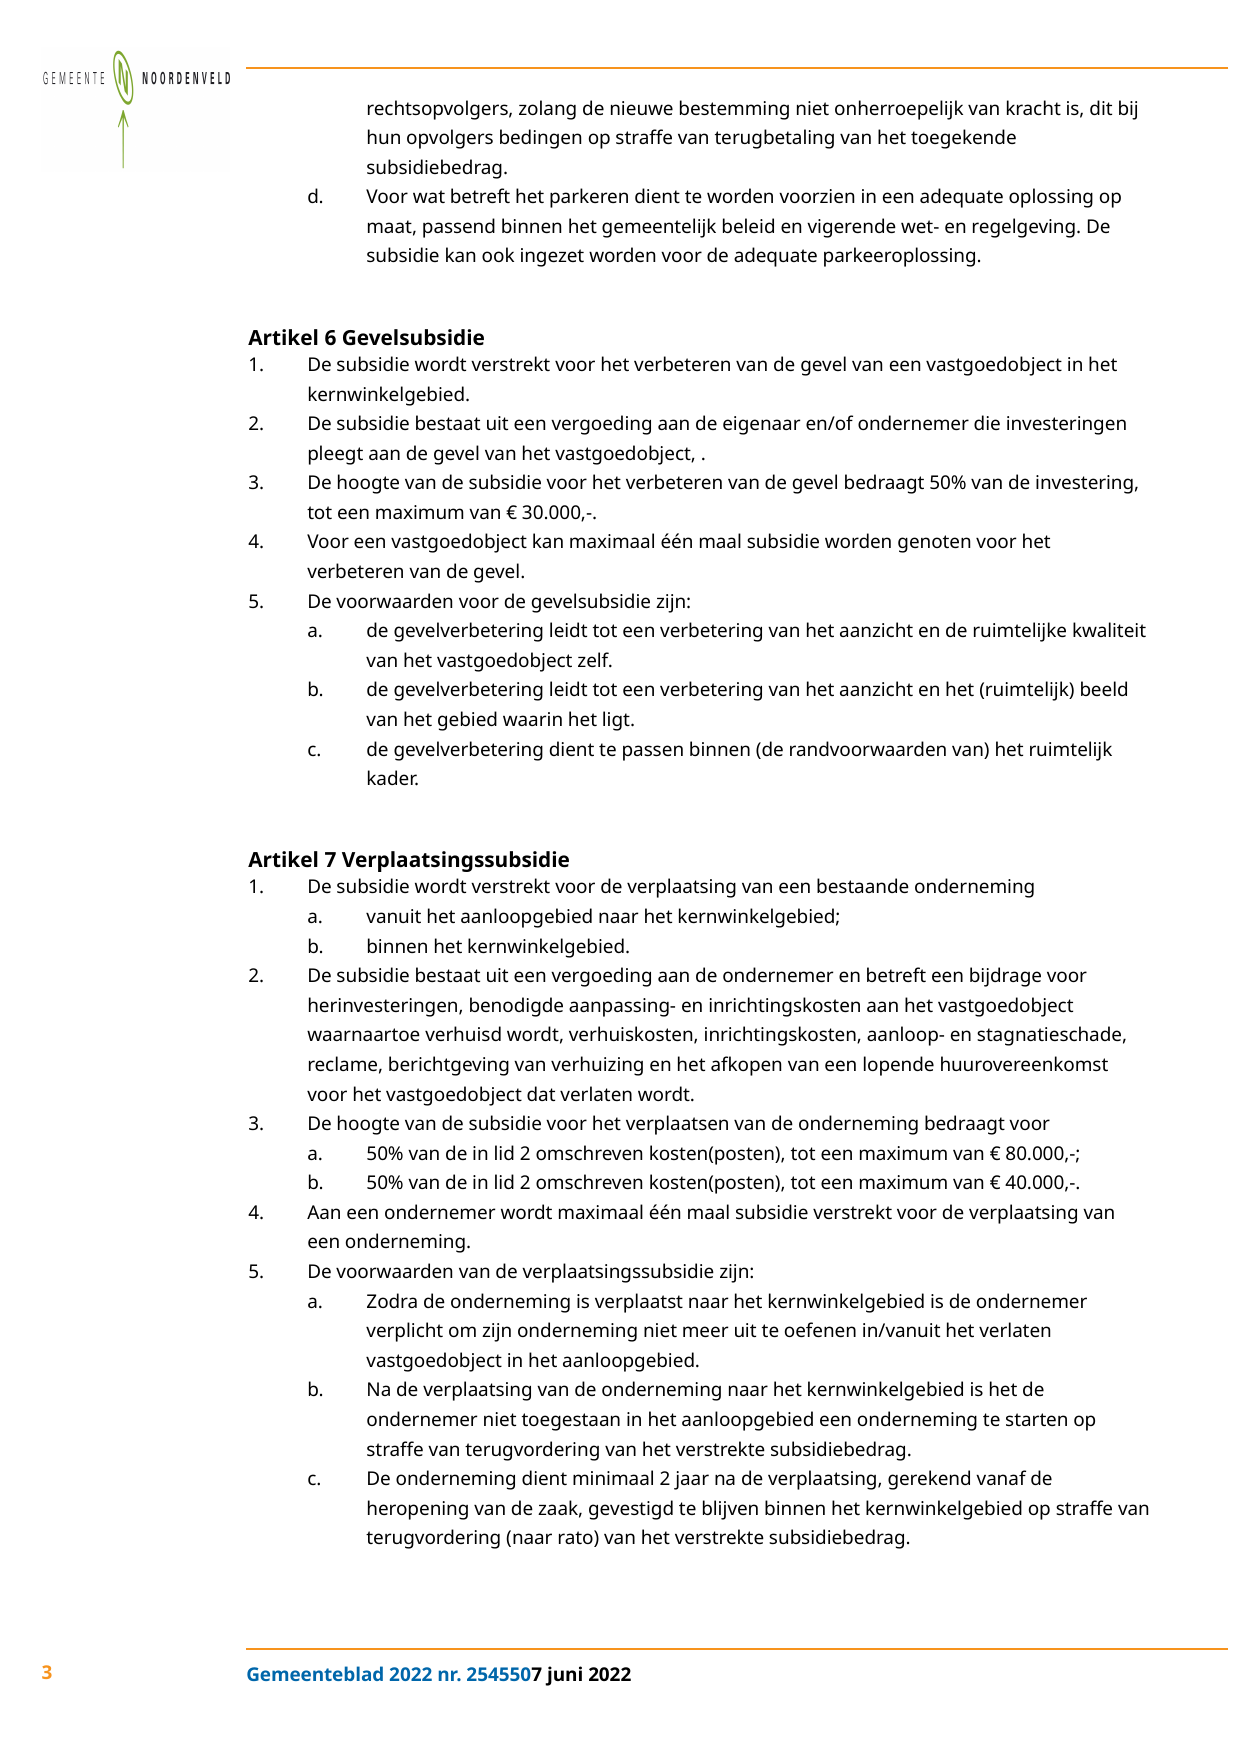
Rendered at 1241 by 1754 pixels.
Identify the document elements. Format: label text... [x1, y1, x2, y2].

list Na de verplaatsing van de onderneming naar het kernwinkelgebied is het de ondernemer niet toegestaan in het aanloopgebied een onderneming te starten op straffe van terugvordering van het verstrekte subsidiebedrag. [307, 1377, 1152, 1462]
list rechtsopvolgers, zolang de nieuwe bestemming niet onherroepelijk van kracht is, dit bij hun opvolgers bedingen op straffe van terugbetaling van het toegekende subsidiebedrag. [307, 95, 1152, 180]
list De hoogte van de subsidie voor het verbeteren van de gevel bedraagt 50% van de investering, tot een maximum van € 30.000,-. [248, 469, 1152, 525]
list 50% van de in lid 2 omschreven kosten(posten), tot een maximum van € 80.000,-; [307, 1140, 1152, 1166]
picture [41, 47, 231, 172]
list de gevelverbetering leidt tot een verbetering van het aanzicht en het (ruimtelijk) beeld van het gebied waarin het ligt. [307, 677, 1152, 732]
list Voor een vastgoedobject kan maximaal één maal subsidie worden genoten voor het verbeteren van de gevel. [248, 529, 1152, 584]
list de gevelverbetering leidt tot een verbetering van het aanzicht en de ruimtelijke kwaliteit van het vastgoedobject zelf. [307, 617, 1152, 673]
list Zodra de onderneming is verplaatst naar het kernwinkelgebied is de ondernemer verplicht om zijn onderneming niet meer uit te oefenen in/vanuit het verlaten vastgoedobject in het aanloopgebied. [307, 1288, 1152, 1373]
list De hoogte van de subsidie voor het verplaatsen van de onderneming bedraagt voor [248, 1110, 1152, 1136]
list Voor wat betreft het parkeren dient te worden voorzien in een adequate oplossing op maat, passend binnen het gemeentelijk beleid en vigerende wet- en regelgeving. De subsidie kan ook ingezet worden voor de adequate parkeeroplossing. [307, 183, 1152, 268]
list 50% van de in lid 2 omschreven kosten(posten), tot een maximum van € 40.000,-. [307, 1169, 1152, 1195]
list De voorwaarden voor de gevelsubsidie zijn: [248, 588, 1152, 613]
list Aan een ondernemer wordt maximaal één maal subsidie verstrekt voor de verplaatsing van een onderneming. [248, 1199, 1152, 1254]
list de gevelverbetering dient te passen binnen (de randvoorwaarden van) het ruimtelijk kader. [307, 736, 1152, 791]
list De voorwaarden van de verplaatsingssubsidie zijn: [248, 1258, 1152, 1284]
list De subsidie wordt verstrekt voor het verbeteren van de gevel van een vastgoedobject in het kernwinkelgebied. [248, 351, 1152, 406]
text Artikel 6 Gevelsubsidie [248, 323, 1152, 351]
text Artikel 7 Verplaatsingssubsidie [248, 845, 1152, 874]
list vanuit het aanloopgebied naar het kernwinkelgebied; [307, 903, 1152, 929]
list De subsidie wordt verstrekt voor de verplaatsing van een bestaande onderneming [248, 874, 1152, 899]
list De onderneming dient minimaal 2 jaar na de verplaatsing, gerekend vanaf de heropening van de zaak, gevestigd te blijven binnen het kernwinkelgebied op straffe van terugvordering (naar rato) van het verstrekte subsidiebedrag. [307, 1465, 1152, 1550]
list binnen het kernwinkelgebied. [307, 933, 1152, 959]
list De subsidie bestaat uit een vergoeding aan de ondernemer en betreft een bijdrage voor herinvesteringen, benodigde aanpassing- en inrichtingskosten aan het vastgoedobject waarnaartoe verhuisd wordt, verhuiskosten, inrichtingskosten, aanloop- en stagnatieschade, reclame, berichtgeving van verhuizing en het afkopen van een lopende huurovereenkomst voor het vastgoedobject dat verlaten wordt. [248, 962, 1152, 1107]
list De subsidie bestaat uit een vergoeding aan de eigenaar en/of ondernemer die investeringen pleegt aan de gevel van het vastgoedobject, . [248, 410, 1152, 466]
